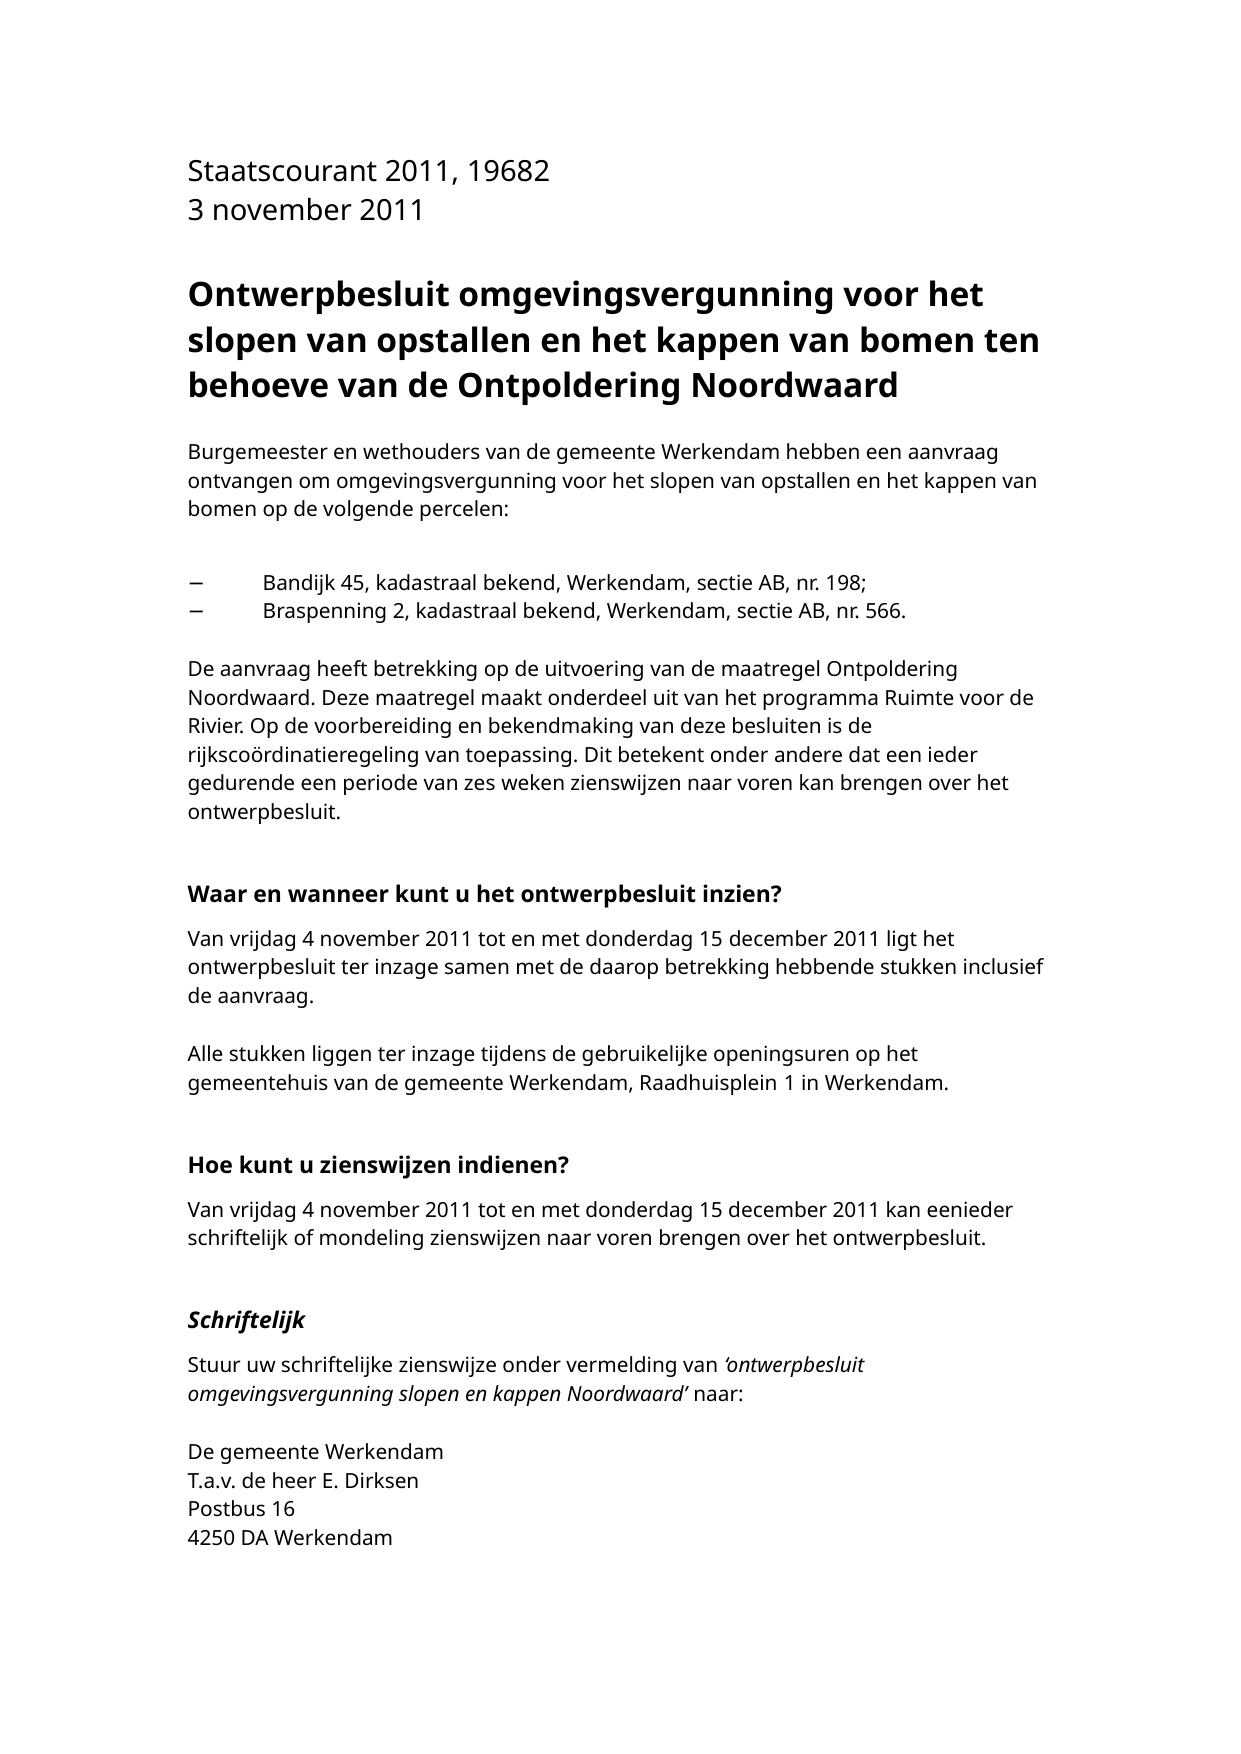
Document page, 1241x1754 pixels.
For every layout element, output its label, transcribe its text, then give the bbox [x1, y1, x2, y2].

text T.a.v. de heer E. Dirksen [187, 1466, 1053, 1494]
text De aanvraag heeft betrekking op de uitvoering van de maatregel Ontpoldering Noordwaard. Deze maatregel maakt onderdeel uit van het programma Ruimte voor de Rivier. Op de voorbereiding en bekendmaking van deze besluiten is de rijkscoördinatieregeling van toepassing. Dit betekent onder andere dat een ieder gedurende een periode van zes weken zienswijzen naar voren kan brengen over het ontwerpbesluit. [187, 654, 1053, 825]
text De gemeente Werkendam [187, 1437, 1053, 1466]
text Alle stukken liggen ter inzage tijdens de gebruikelijke openingsuren op het gemeentehuis van de gemeente Werkendam, Raadhuisplein 1 in Werkendam. [187, 1039, 1053, 1096]
subtitle Hoe kunt u zienswijzen indienen? [187, 1149, 1053, 1180]
text Van vrijdag 4 november 2011 tot en met donderdag 15 december 2011 ligt het ontwerpbesluit ter inzage samen met de daarop betrekking hebbende stukken inclusief de aanvraag. [187, 924, 1053, 1009]
list Bandijk 45, kadastraal bekend, Werkendam, sectie AB, nr. 198; [187, 568, 1053, 596]
text Burgemeester en wethouders van de gemeente Werkendam hebben een aanvraag ontvangen om omgevingsvergunning voor het slopen van opstallen en het kappen van bomen op de volgende percelen: [187, 437, 1053, 523]
subtitle Schriftelijk [187, 1304, 1053, 1336]
text Staatscourant 2011, 19682 [187, 150, 1053, 190]
text 3 november 2011 [187, 190, 1053, 229]
subtitle Waar en wanneer kunt u het ontwerpbesluit inzien? [187, 878, 1053, 909]
text Postbus 16 [187, 1494, 1053, 1523]
text Van vrijdag 4 november 2011 tot en met donderdag 15 december 2011 kan eenieder schriftelijk of mondeling zienswijzen naar voren brengen over het ontwerpbesluit. [187, 1195, 1053, 1252]
list Braspenning 2, kadastraal bekend, Werkendam, sectie AB, nr. 566. [187, 596, 1053, 624]
subtitle Ontwerpbesluit omgevingsvergunning voor het slopen van opstallen en het kappen van bomen ten behoeve van de Ontpoldering Noordwaard [187, 271, 1053, 407]
text Stuur uw schriftelijke zienswijze onder vermelding van ‘ontwerpbesluit omgevingsvergunning slopen en kappen Noordwaard’ naar: [187, 1351, 1053, 1407]
text 4250 DA Werkendam [187, 1523, 1053, 1551]
